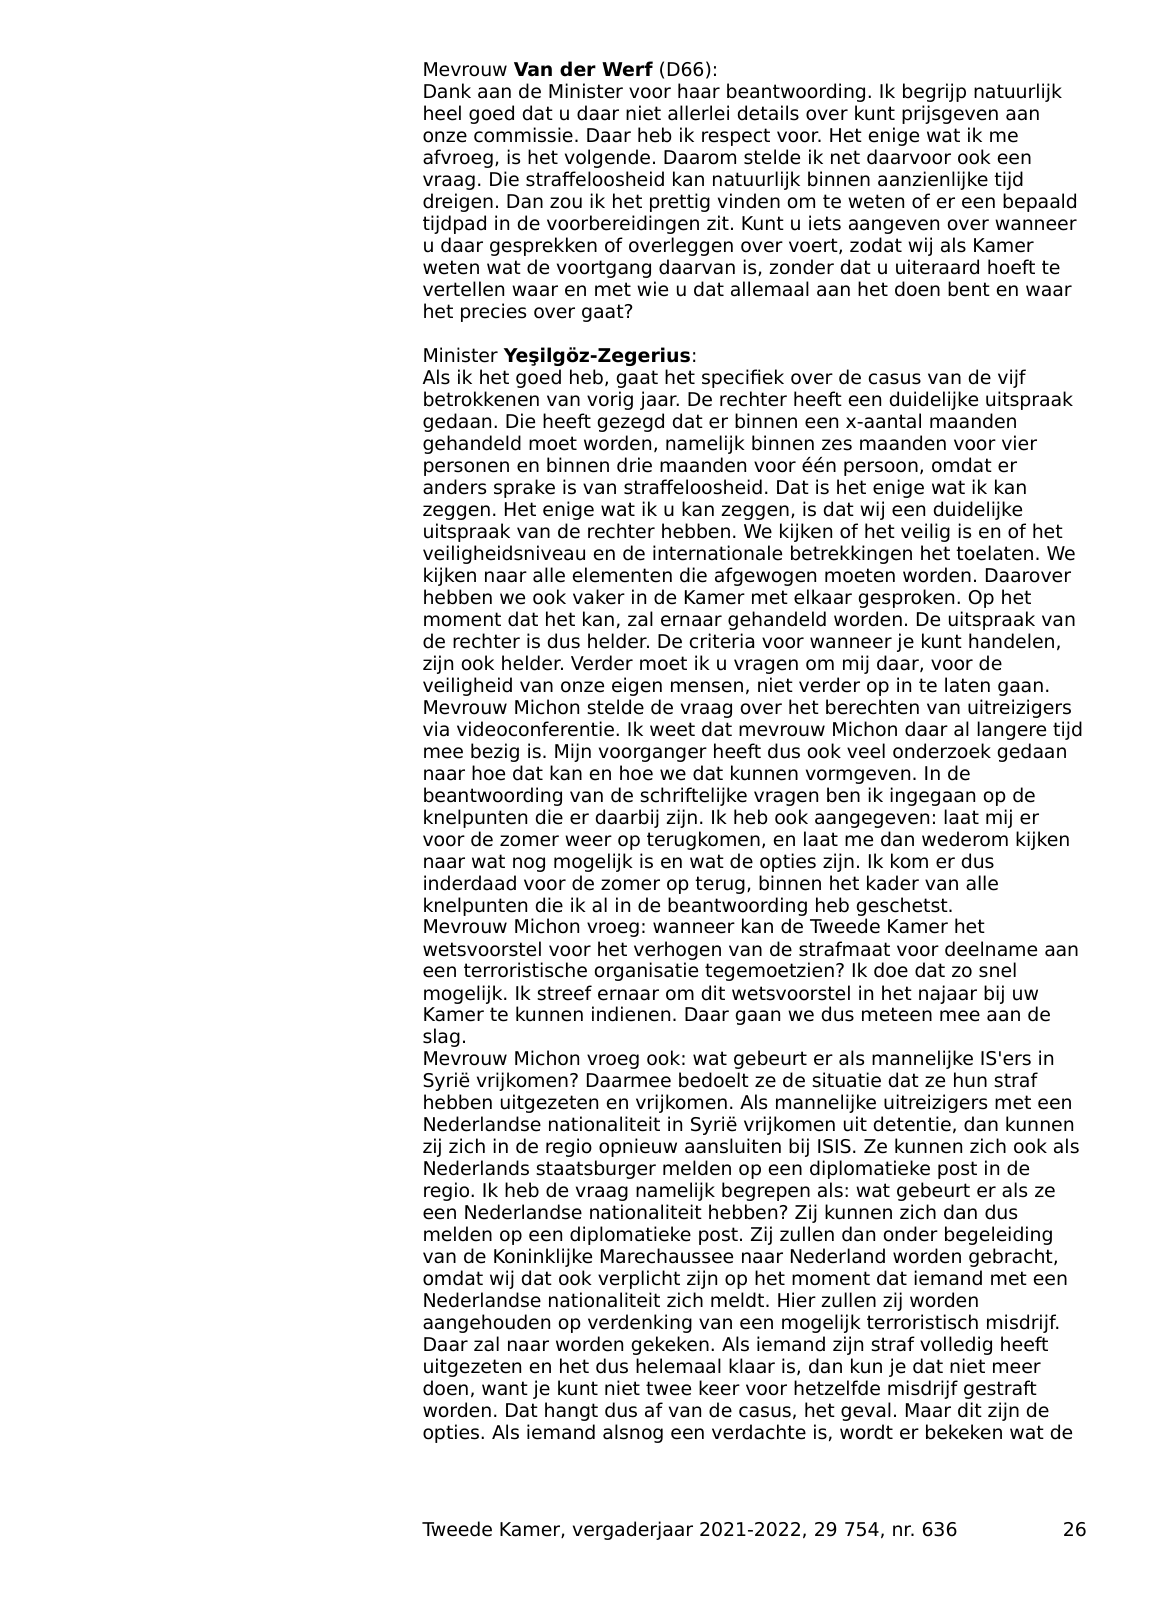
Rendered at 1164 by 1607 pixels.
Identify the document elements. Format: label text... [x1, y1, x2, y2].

text Als ik het goed heb, gaat het specifiek over de casus van de vijf betrokkenen van vorig jaar. De rechter heeft een duidelijke uitspraak gedaan. Die heeft gezegd dat er binnen een x-aantal maanden gehandeld moet worden, namelijk binnen zes maanden voor vier personen en binnen drie maanden voor één persoon, omdat er anders sprake is van straffeloosheid. Dat is het enige wat ik kan zeggen. Het enige wat ik u kan zeggen, is dat wij een duidelijke uitspraak van de rechter hebben. We kijken of het veilig is en of het veiligheidsniveau en de internationale betrekkingen het toelaten. We kijken naar alle elementen die afgewogen moeten worden. Daarover hebben we ook vaker in de Kamer met elkaar gesproken. Op het moment dat het kan, zal ernaar gehandeld worden. De uitspraak van de rechter is dus helder. De criteria voor wanneer je kunt handelen, zijn ook helder. Verder moet ik u vragen om mij daar, voor de veiligheid van onze eigen mensen, niet verder op in te laten gaan. [422, 367, 1087, 697]
text Mevrouw Michon stelde de vraag over het berechten van uitreizigers via videoconferentie. Ik weet dat mevrouw Michon daar al langere tijd mee bezig is. Mijn voorganger heeft dus ook veel onderzoek gedaan naar hoe dat kan en hoe we dat kunnen vormgeven. In de beantwoording van de schriftelijke vragen ben ik ingegaan op de knelpunten die er daarbij zijn. Ik heb ook aangegeven: laat mij er voor de zomer weer op terugkomen, en laat me dan wederom kijken naar wat nog mogelijk is en wat de opties zijn. Ik kom er dus inderdaad voor de zomer op terug, binnen het kader van alle knelpunten die ik al in de beantwoording heb geschetst. [422, 697, 1087, 916]
text Mevrouw Michon vroeg: wanneer kan de Tweede Kamer het wetsvoorstel voor het verhogen van de strafmaat voor deelname aan een terroristische organisatie tegemoetzien? Ik doe dat zo snel mogelijk. Ik streef ernaar om dit wetsvoorstel in het najaar bij uw Kamer te kunnen indienen. Daar gaan we dus meteen mee aan de slag. [422, 916, 1087, 1048]
text Minister Yeşilgöz-Zegerius: [422, 345, 1087, 367]
text Dank aan de Minister voor haar beantwoording. Ik begrijp natuurlijk heel goed dat u daar niet allerlei details over kunt prijsgeven aan onze commissie. Daar heb ik respect voor. Het enige wat ik me afvroeg, is het volgende. Daarom stelde ik net daarvoor ook een vraag. Die straffeloosheid kan natuurlijk binnen aanzienlijke tijd dreigen. Dan zou ik het prettig vinden om te weten of er een bepaald tijdpad in de voorbereidingen zit. Kunt u iets aangeven over wanneer u daar gesprekken of overleggen over voert, zodat wij als Kamer weten wat de voortgang daarvan is, zonder dat u uiteraard hoeft te vertellen waar en met wie u dat allemaal aan het doen bent en waar het precies over gaat? [422, 81, 1087, 323]
text Mevrouw Van der Werf (D66): [422, 59, 1087, 81]
text Mevrouw Michon vroeg ook: wat gebeurt er als mannelijke IS'ers in Syrië vrijkomen? Daarmee bedoelt ze de situatie dat ze hun straf hebben uitgezeten en vrijkomen. Als mannelijke uitreizigers met een Nederlandse nationaliteit in Syrië vrijkomen uit detentie, dan kunnen zij zich in de regio opnieuw aansluiten bij ISIS. Ze kunnen zich ook als Nederlands staatsburger melden op een diplomatieke post in de regio. Ik heb de vraag namelijk begrepen als: wat gebeurt er als ze een Nederlandse nationaliteit hebben? Zij kunnen zich dan dus melden op een diplomatieke post. Zij zullen dan onder begeleiding van de Koninklijke Marechaussee naar Nederland worden gebracht, omdat wij dat ook verplicht zijn op het moment dat iemand met een Nederlandse nationaliteit zich meldt. Hier zullen zij worden aangehouden op verdenking van een mogelijk terroristisch misdrijf. Daar zal naar worden gekeken. Als iemand zijn straf volledig heeft uitgezeten en het dus helemaal klaar is, dan kun je dat niet meer doen, want je kunt niet twee keer voor hetzelfde misdrijf gestraft worden. Dat hangt dus af van de casus, het geval. Maar dit zijn de opties. Als iemand alsnog een verdachte is, wordt er bekeken wat de [422, 1048, 1087, 1444]
